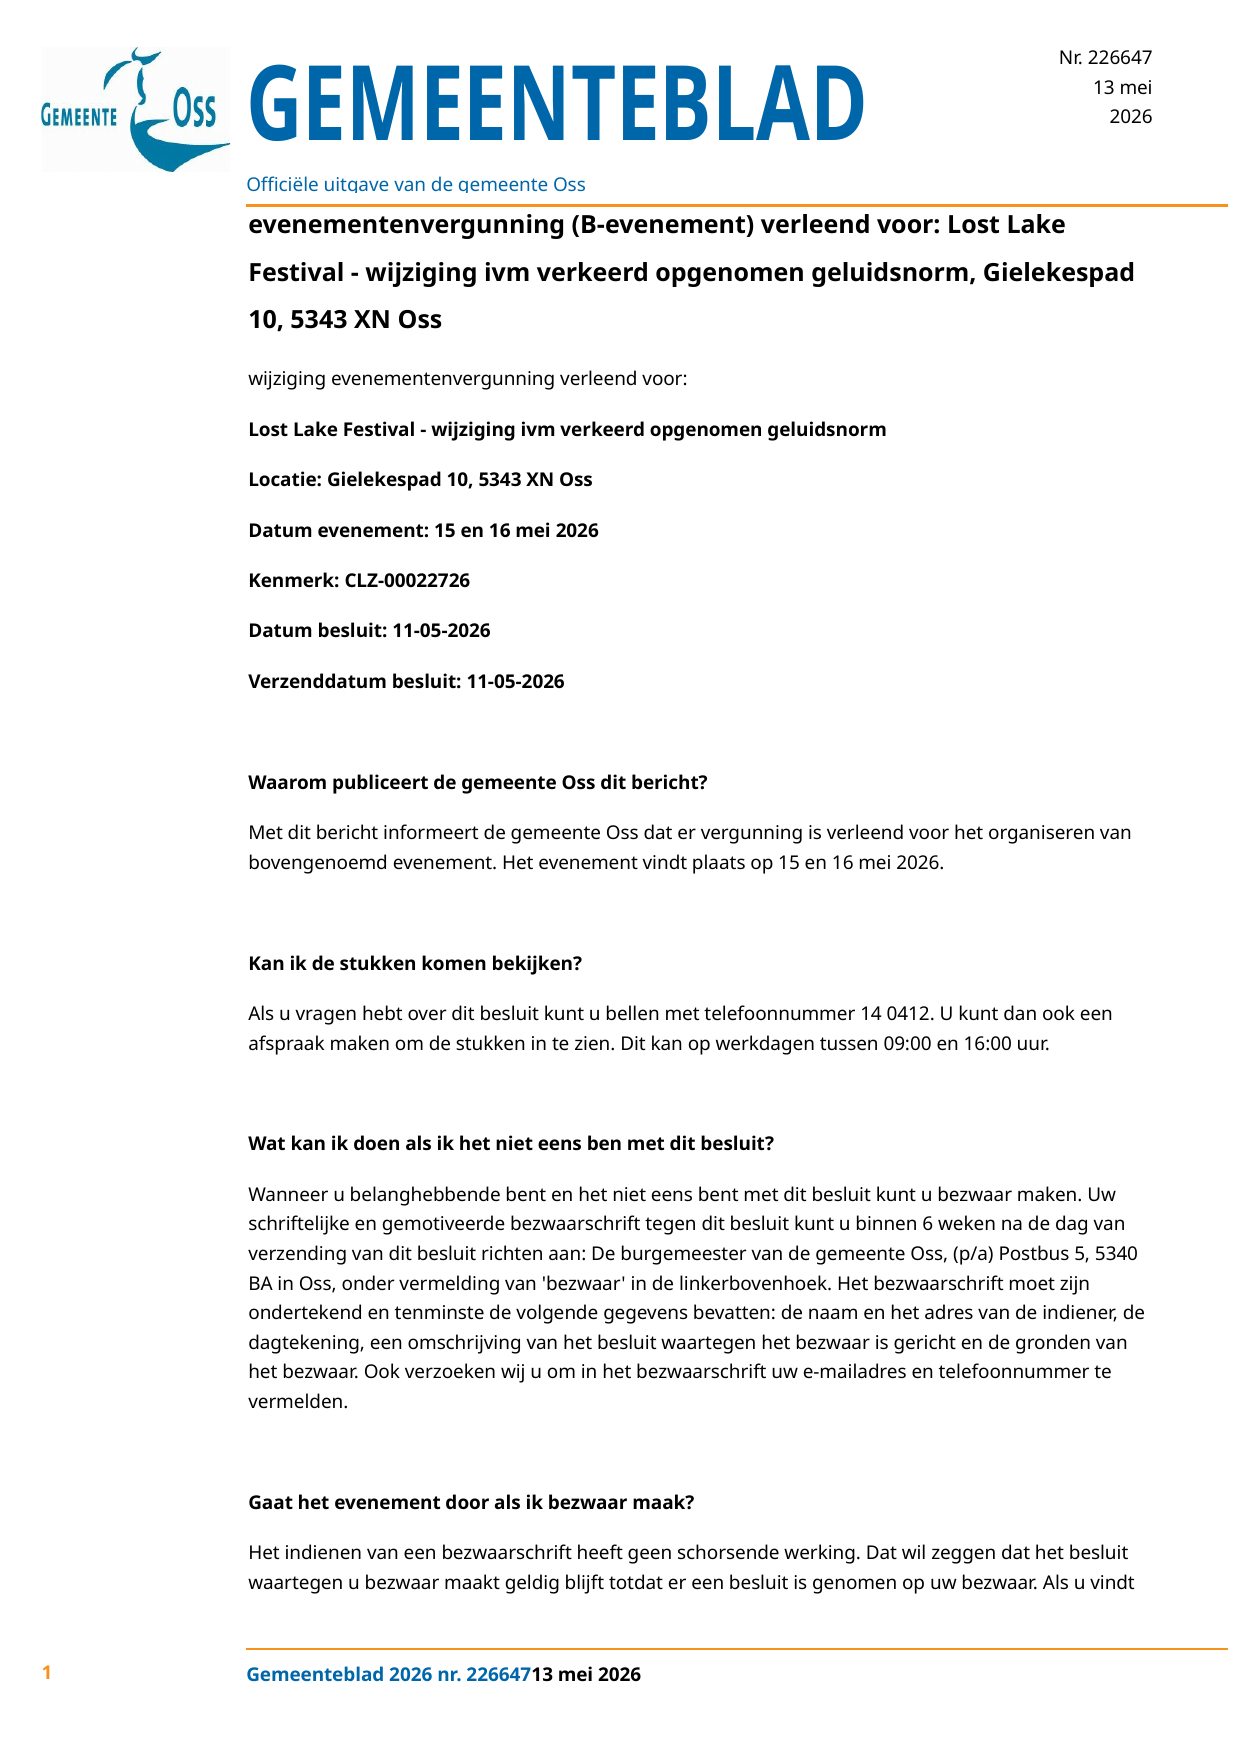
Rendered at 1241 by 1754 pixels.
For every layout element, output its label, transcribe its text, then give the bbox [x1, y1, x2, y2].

text Locatie: Gielekespad 10, 5343 XN Oss [248, 466, 1152, 492]
text Kan ik de stukken komen bekijken? [248, 950, 1152, 975]
text evenementenvergunning (B-evenement) verleend voor: Lost Lake Festival - wijziging ivm verkeerd opgenomen geluidsnorm, Gielekespad 10, 5343 XN Oss [248, 207, 1152, 336]
text Lost Lake Festival - wijziging ivm verkeerd opgenomen geluidsnorm [248, 416, 1152, 442]
text Wanneer u belanghebbende bent en het niet eens bent met dit besluit kunt u bezwaar maken. Uw schriftelijke en gemotiveerde bezwaarschrift tegen dit besluit kunt u binnen 6 weken na de dag van verzending van dit besluit richten aan: De burgemeester van de gemeente Oss, (p/a) Postbus 5, 5340 BA in Oss, onder vermelding van 'bezwaar' in de linkerbovenhoek. Het bezwaarschrift moet zijn ondertekend en tenminste de volgende gegevens bevatten: de naam en het adres van de indiener, de dagtekening, een omschrijving van het besluit waartegen het bezwaar is gericht en de gronden van het bezwaar. Ook verzoeken wij u om in het bezwaarschrift uw e-mailadres en telefoonnummer te vermelden. [248, 1181, 1152, 1414]
text Kenmerk: CLZ-00022726 [248, 567, 1152, 593]
text Gaat het evenement door als ik bezwaar maak? [248, 1489, 1152, 1514]
text Als u vragen hebt over dit besluit kunt u bellen met telefoonnummer 14 0412. U kunt dan ook een afspraak maken om de stukken in te zien. Dit kan op werkdagen tussen 09:00 en 16:00 uur. [248, 1000, 1152, 1055]
text Wat kan ik doen als ik het niet eens ben met dit besluit? [248, 1131, 1152, 1156]
text Met dit bericht informeert de gemeente Oss dat er vergunning is verleend voor het organiseren van bovengenoemd evenement. Het evenement vindt plaats op 15 en 16 mei 2026. [248, 819, 1152, 874]
text Waarom publiceert de gemeente Oss dit bericht? [248, 769, 1152, 794]
text wijziging evenementenvergunning verleend voor: [248, 366, 1152, 391]
text Datum besluit: 11-05-2026 [248, 618, 1152, 643]
text Datum evenement: 15 en 16 mei 2026 [248, 517, 1152, 542]
text Verzenddatum besluit: 11-05-2026 [248, 668, 1152, 694]
picture [41, 47, 231, 172]
text Het indienen van een bezwaarschrift heeft geen schorsende werking. Dat wil zeggen dat het besluit waartegen u bezwaar maakt geldig blijft totdat er een besluit is genomen op uw bezwaar. Als u vindt [248, 1539, 1152, 1594]
